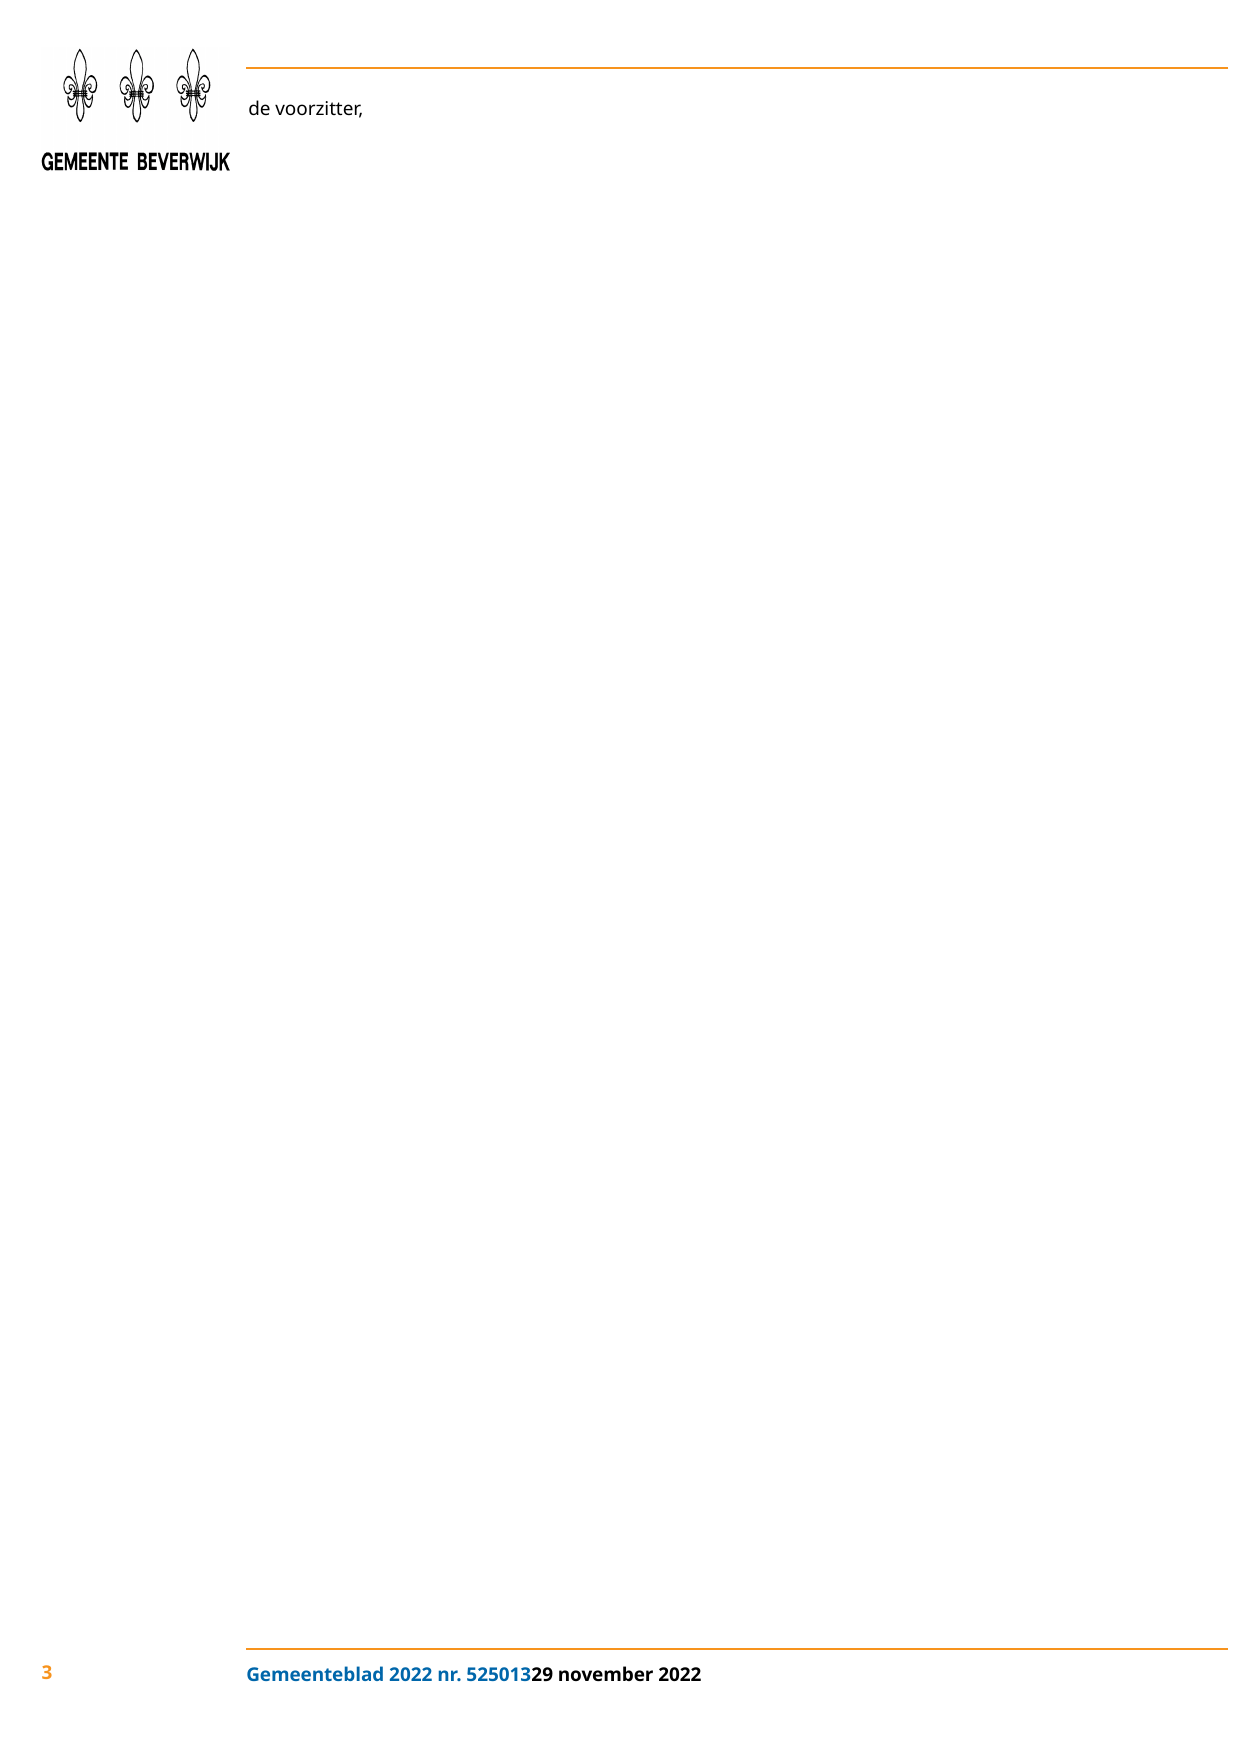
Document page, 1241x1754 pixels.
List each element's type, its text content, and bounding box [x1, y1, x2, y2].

text de voorzitter, [248, 95, 1152, 121]
picture [41, 47, 231, 172]
